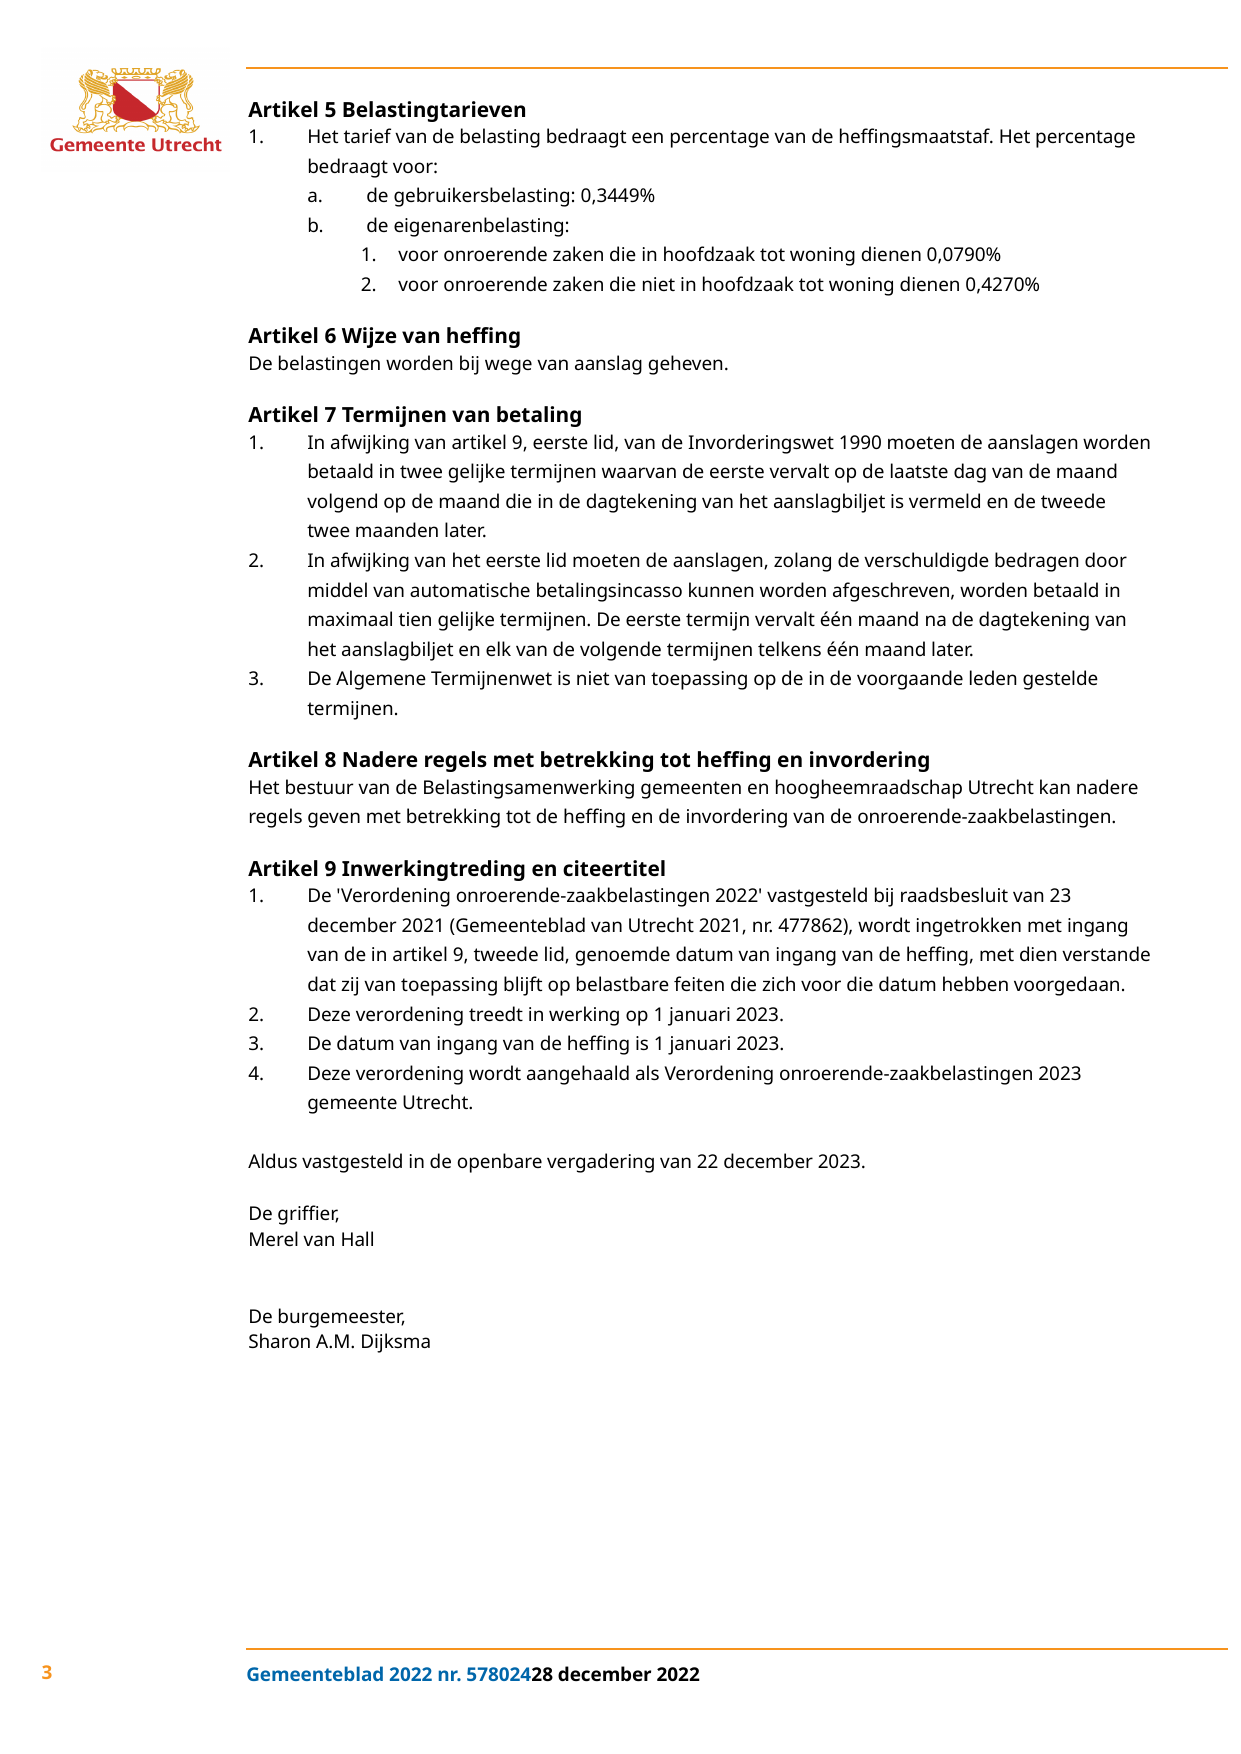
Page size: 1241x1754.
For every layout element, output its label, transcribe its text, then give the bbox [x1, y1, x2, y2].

picture [41, 47, 231, 172]
list de eigenarenbelasting: [307, 212, 1152, 238]
list voor onroerende zaken die niet in hoofdzaak tot woning dienen 0,4270% [361, 271, 1152, 297]
text De griffier, [248, 1200, 1152, 1226]
list Het tarief van de belasting bedraagt een percentage van de heffingsmaatstaf. Het percentage bedraagt voor: [248, 123, 1152, 178]
text Het bestuur van de Belastingsamenwerking gemeenten en hoogheemraadschap Utrecht kan nadere regels geven met betrekking tot de heffing en de invordering van de onroerende-zaakbelastingen. [248, 774, 1152, 829]
text Artikel 9 Inwerkingtreding en citeertitel [248, 854, 1152, 882]
list Deze verordening wordt aangehaald als Verordening onroerende-zaakbelastingen 2023 gemeente Utrecht. [248, 1060, 1152, 1115]
list Deze verordening treedt in werking op 1 januari 2023. [248, 1001, 1152, 1026]
list In afwijking van het eerste lid moeten de aanslagen, zolang de verschuldigde bedragen door middel van automatische betalingsincasso kunnen worden afgeschreven, worden betaald in maximaal tien gelijke termijnen. De eerste termijn vervalt één maand na de dagtekening van het aanslagbiljet en elk van de volgende termijnen telkens één maand later. [248, 547, 1152, 662]
text De belastingen worden bij wege van aanslag geheven. [248, 350, 1152, 376]
list De 'Verordening onroerende-zaakbelastingen 2022' vastgesteld bij raadsbesluit van 23 december 2021 (Gemeenteblad van Utrecht 2021, nr. 477862), wordt ingetrokken met ingang van de in artikel 9, tweede lid, genoemde datum van ingang van de heffing, met dien verstande dat zij van toepassing blijft op belastbare feiten die zich voor die datum hebben voorgedaan. [248, 882, 1152, 997]
list voor onroerende zaken die in hoofdzaak tot woning dienen 0,0790% [361, 242, 1152, 267]
text Artikel 5 Belastingtarieven [248, 95, 1152, 123]
list de gebruikersbelasting: 0,3449% [307, 182, 1152, 208]
text De burgemeester, [248, 1303, 1152, 1329]
list De Algemene Termijnenwet is niet van toepassing op de in de voorgaande leden gestelde termijnen. [248, 666, 1152, 721]
text Merel van Hall [248, 1226, 1152, 1252]
text Artikel 8 Nadere regels met betrekking tot heffing en invordering [248, 746, 1152, 774]
list In afwijking van artikel 9, eerste lid, van de Invorderingswet 1990 moeten de aanslagen worden betaald in twee gelijke termijnen waarvan de eerste vervalt op de laatste dag van de maand volgend op de maand die in de dagtekening van het aanslagbiljet is vermeld en de tweede twee maanden later. [248, 429, 1152, 543]
text Artikel 7 Termijnen van betaling [248, 400, 1152, 429]
text Sharon A.M. Dijksma [248, 1329, 1152, 1354]
list De datum van ingang van de heffing is 1 januari 2023. [248, 1030, 1152, 1056]
text Artikel 6 Wijze van heffing [248, 322, 1152, 350]
text Aldus vastgesteld in de openbare vergadering van 22 december 2023. [248, 1149, 1152, 1174]
